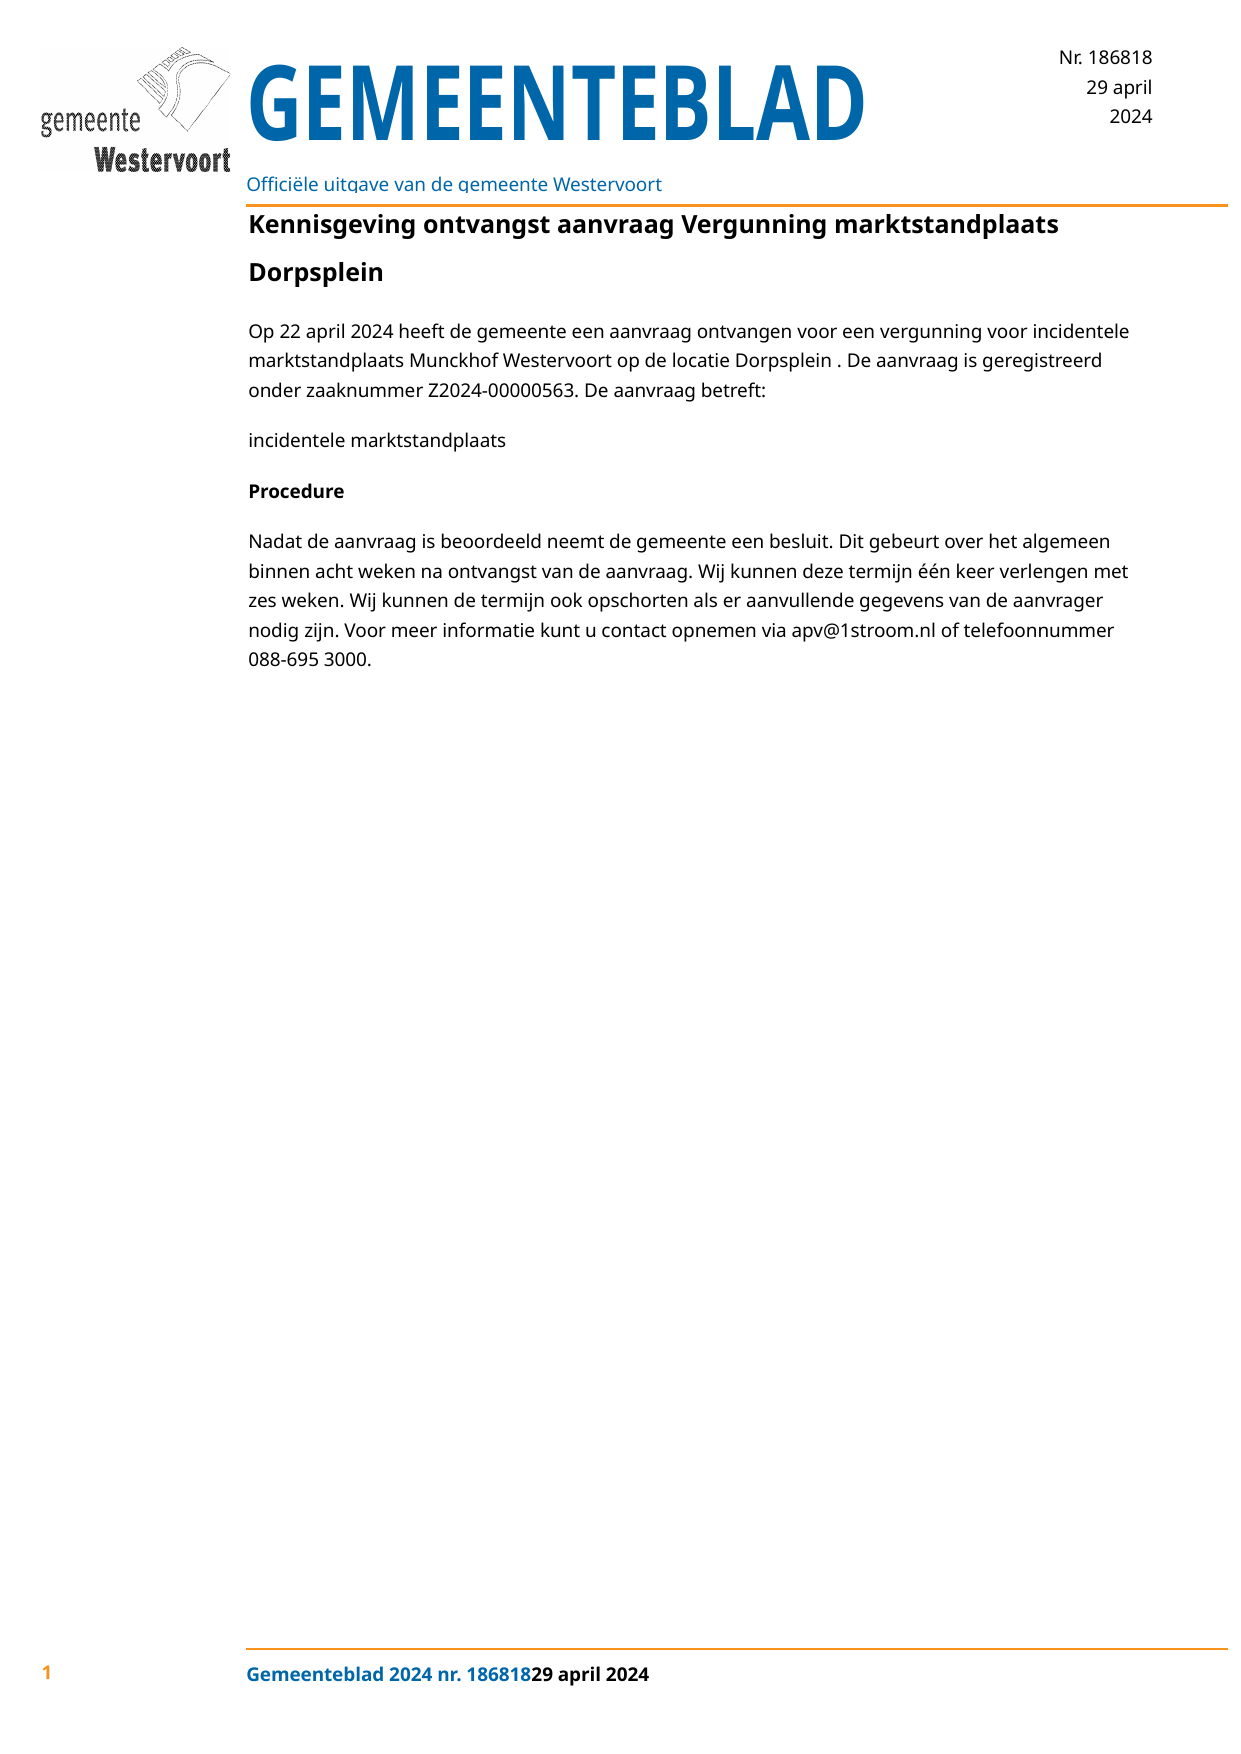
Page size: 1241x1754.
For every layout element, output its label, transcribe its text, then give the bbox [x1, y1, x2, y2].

text incidentele marktstandplaats [248, 427, 1152, 453]
text Nadat de aanvraag is beoordeeld neemt de gemeente een besluit. Dit gebeurt over het algemeen binnen acht weken na ontvangst van de aanvraag. Wij kunnen deze termijn één keer verlengen met zes weken. Wij kunnen de termijn ook opschorten als er aanvullende gegevens van de aanvrager nodig zijn. Voor meer informatie kunt u contact opnemen via apv@1stroom.nl of telefoonnummer 088-695 3000. [248, 528, 1152, 672]
text Kennisgeving ontvangst aanvraag Vergunning marktstandplaats Dorpsplein [248, 207, 1152, 288]
text Procedure [248, 478, 1152, 504]
picture [41, 47, 231, 172]
text Op 22 april 2024 heeft de gemeente een aanvraag ontvangen voor een vergunning voor incidentele marktstandplaats Munckhof Westervoort op de locatie Dorpsplein . De aanvraag is geregistreerd onder zaaknummer Z2024-00000563. De aanvraag betreft: [248, 318, 1152, 403]
